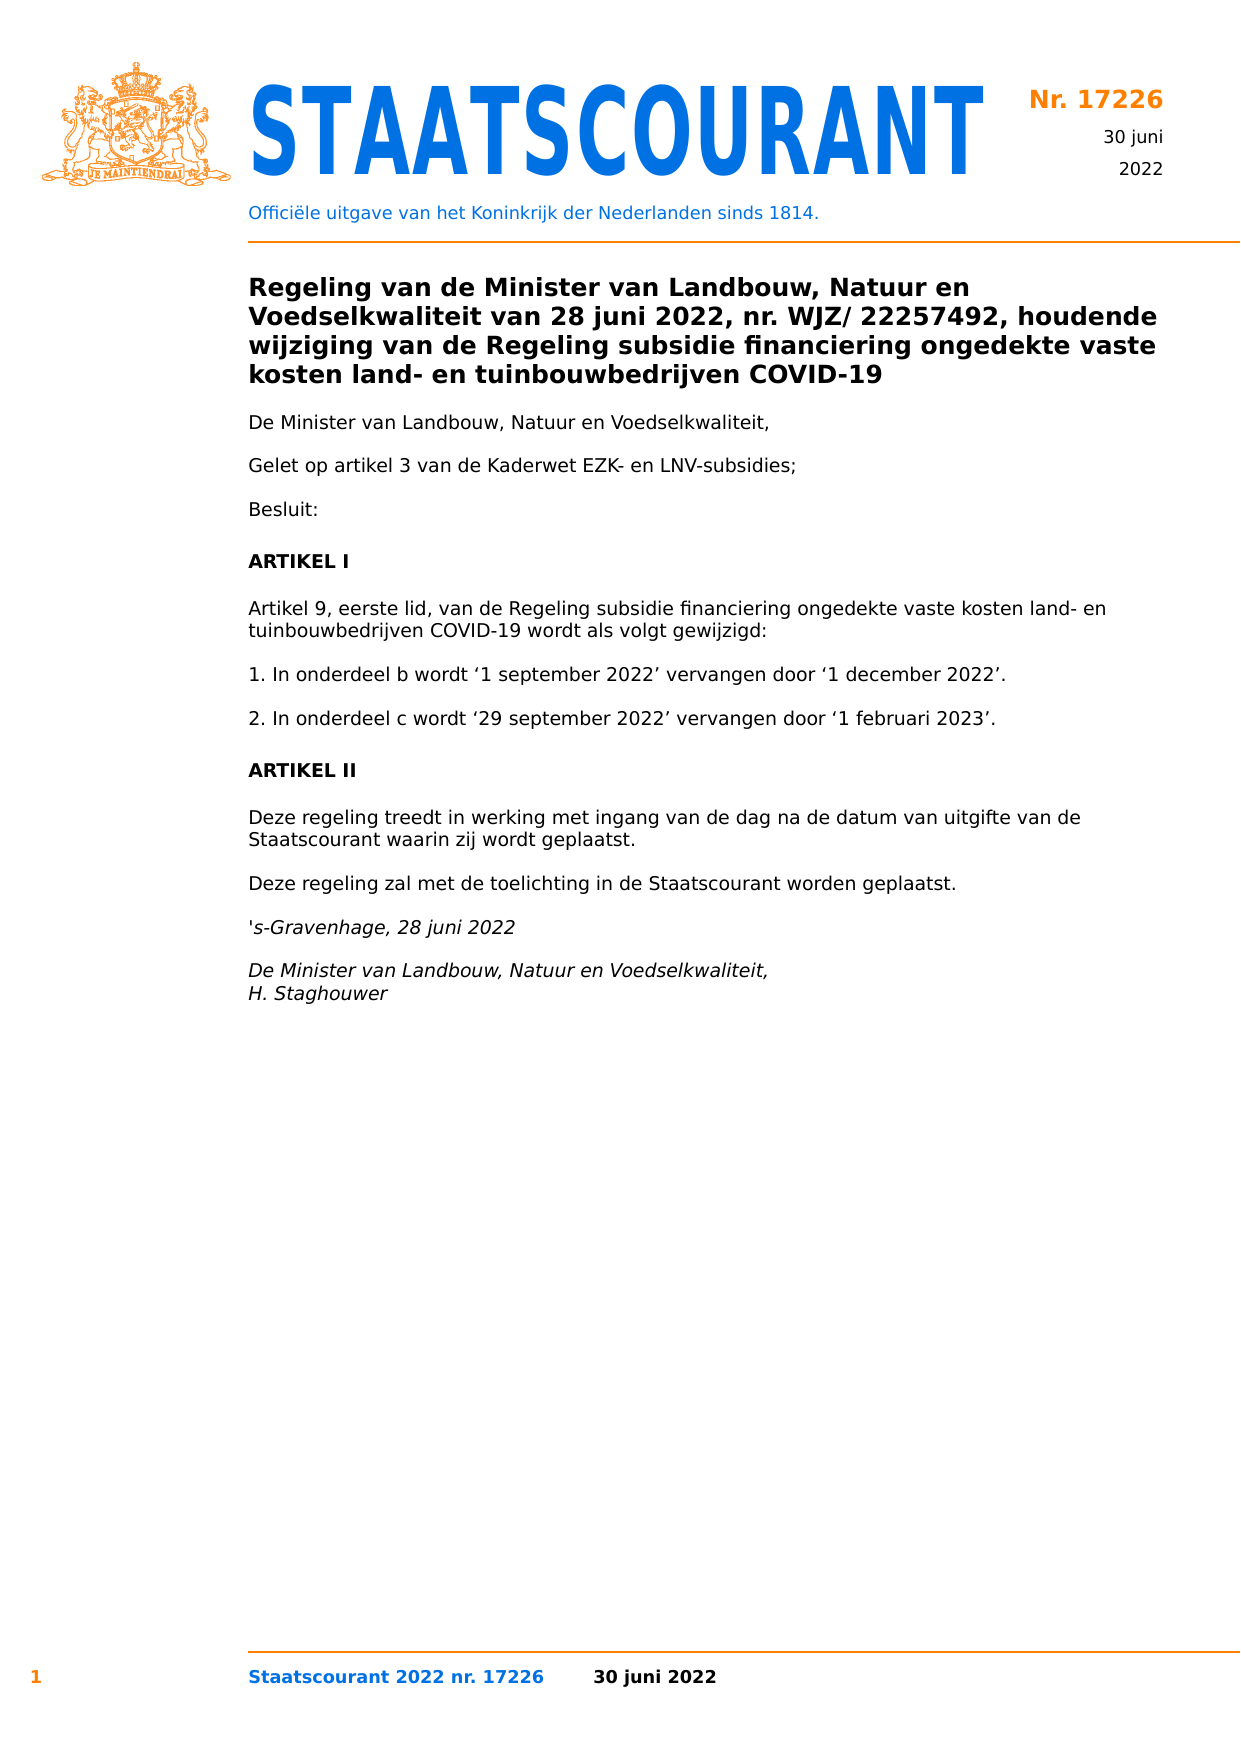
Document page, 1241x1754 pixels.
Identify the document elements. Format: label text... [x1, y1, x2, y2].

subtitle ARTIKEL I [248, 551, 1163, 573]
table_cell 30 juni [998, 121, 1240, 153]
picture [41, 62, 231, 186]
text 's-Gravenhage, 28 juni 2022 [248, 917, 1163, 938]
subtitle ARTIKEL II [248, 760, 1163, 782]
text Deze regeling treedt in werking met ingang van de dag na de datum van uitgifte van de Staatscourant waarin zij wordt geplaatst. [248, 807, 1163, 851]
text De Minister van Landbouw, Natuur en Voedselkwaliteit, H. Staghouwer [248, 960, 1163, 1004]
text Besluit: [248, 499, 1163, 521]
table_header STAATSCOURANT [248, 62, 998, 203]
table_header Nr. 17226 [998, 62, 1240, 121]
table_cell Officiële uitgave van het Koninkrijk der Nederlanden sinds 1814. [248, 203, 1240, 241]
table_cell 2022 [998, 153, 1240, 203]
text Deze regeling zal met de toelichting in de Staatscourant worden geplaatst. [248, 873, 1163, 895]
text De Minister van Landbouw, Natuur en Voedselkwaliteit, [248, 412, 1163, 433]
table_header [25, 62, 248, 241]
subtitle Regeling van de Minister van Landbouw, Natuur en Voedselkwaliteit van 28 juni 2022, nr. WJZ/ 22257492, houdende wijziging van de Regeling subsidie financiering ongedekte vaste kosten land- en tuinbouwbedrijven COVID-19 [248, 273, 1163, 390]
text Gelet op artikel 3 van de Kaderwet EZK- en LNV-subsidies; [248, 455, 1163, 477]
text Artikel 9, eerste lid, van de Regeling subsidie financiering ongedekte vaste kosten land- en tuinbouwbedrijven COVID-19 wordt als volgt gewijzigd: [248, 598, 1163, 642]
text 2. In onderdeel c wordt ‘29 september 2022’ vervangen door ‘1 februari 2023’. [248, 708, 1163, 730]
text 1. In onderdeel b wordt ‘1 september 2022’ vervangen door ‘1 december 2022’. [248, 664, 1163, 686]
